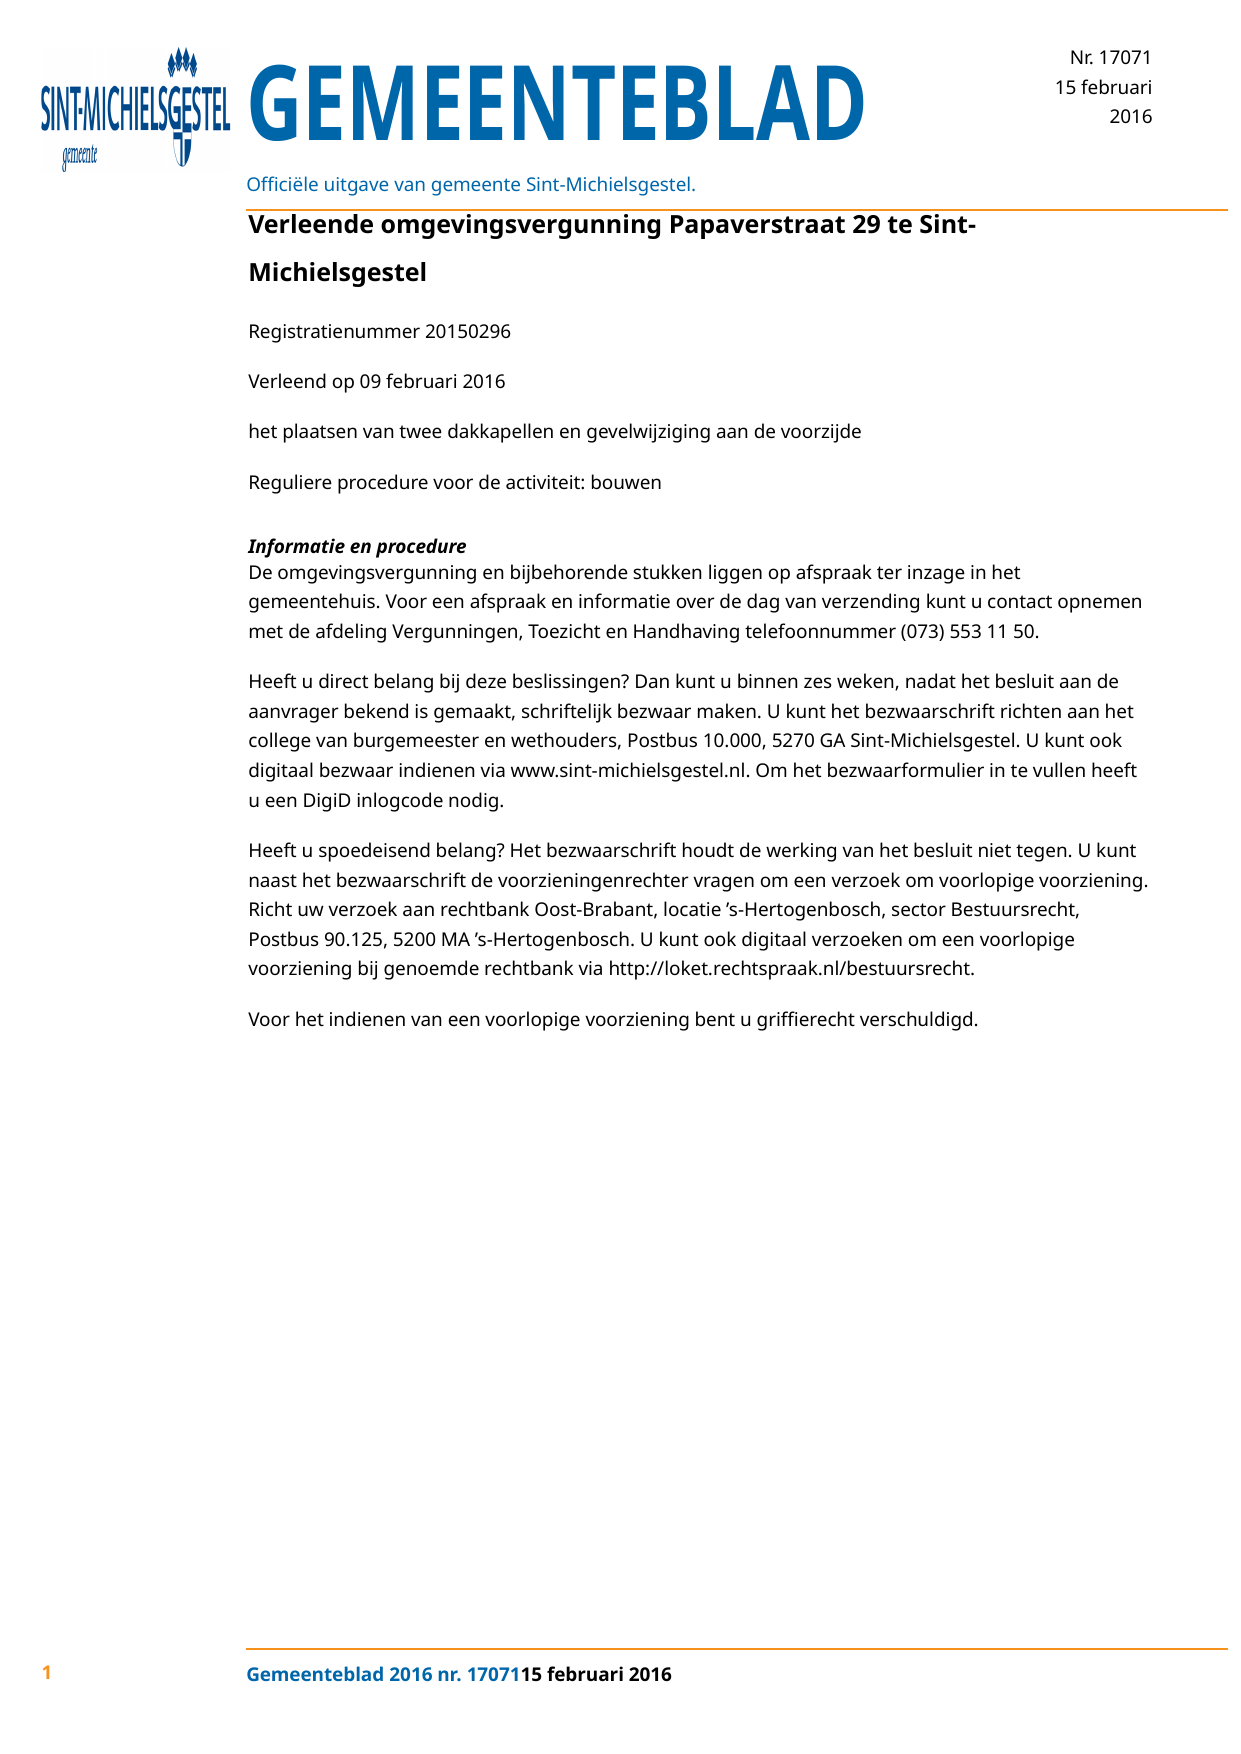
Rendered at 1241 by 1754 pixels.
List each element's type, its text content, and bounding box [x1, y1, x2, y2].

text Verleend op 09 februari 2016 [248, 368, 1152, 394]
text Voor het indienen van een voorlopige voorziening bent u griffierecht verschuldigd. [248, 1006, 1152, 1032]
text Registratienummer 20150296 [248, 318, 1152, 344]
text Heeft u direct belang bij deze beslissingen? Dan kunt u binnen zes weken, nadat het besluit aan de aanvrager bekend is gemaakt, schriftelijk bezwaar maken. U kunt het bezwaarschrift richten aan het college van burgemeester en wethouders, Postbus 10.000, 5270 GA Sint-Michielsgestel. U kunt ook digitaal bezwaar indienen via www.sint-michielsgestel.nl. Om het bezwaarformulier in te vullen heeft u een DigiD inlogcode nodig. [248, 668, 1152, 812]
text het plaatsen van twee dakkapellen en gevelwijziging aan de voorzijde [248, 419, 1152, 444]
text Verleende omgevingsvergunning Papaverstraat 29 te Sint-Michielsgestel [248, 211, 1152, 288]
text Heeft u spoedeisend belang? Het bezwaarschrift houdt de werking van het besluit niet tegen. U kunt naast het bezwaarschrift de voorzieningenrechter vragen om een verzoek om voorlopige voorziening. Richt uw verzoek aan rechtbank Oost-Brabant, locatie ’s-Hertogenbosch, sector Bestuursrecht, Postbus 90.125, 5200 MA ’s-Hertogenbosch. U kunt ook digitaal verzoeken om een voorlopige voorziening bij genoemde rechtbank via http://loket.rechtspraak.nl/bestuursrecht. [248, 837, 1152, 981]
text Reguliere procedure voor de activiteit: bouwen [248, 469, 1152, 495]
picture [41, 47, 231, 172]
text Informatie en procedure [248, 533, 1152, 559]
text De omgevingsvergunning en bijbehorende stukken liggen op afspraak ter inzage in het gemeentehuis. Voor een afspraak en informatie over de dag van verzending kunt u contact opnemen met de afdeling Vergunningen, Toezicht en Handhaving telefoonnummer (073) 553 11 50. [248, 559, 1152, 644]
